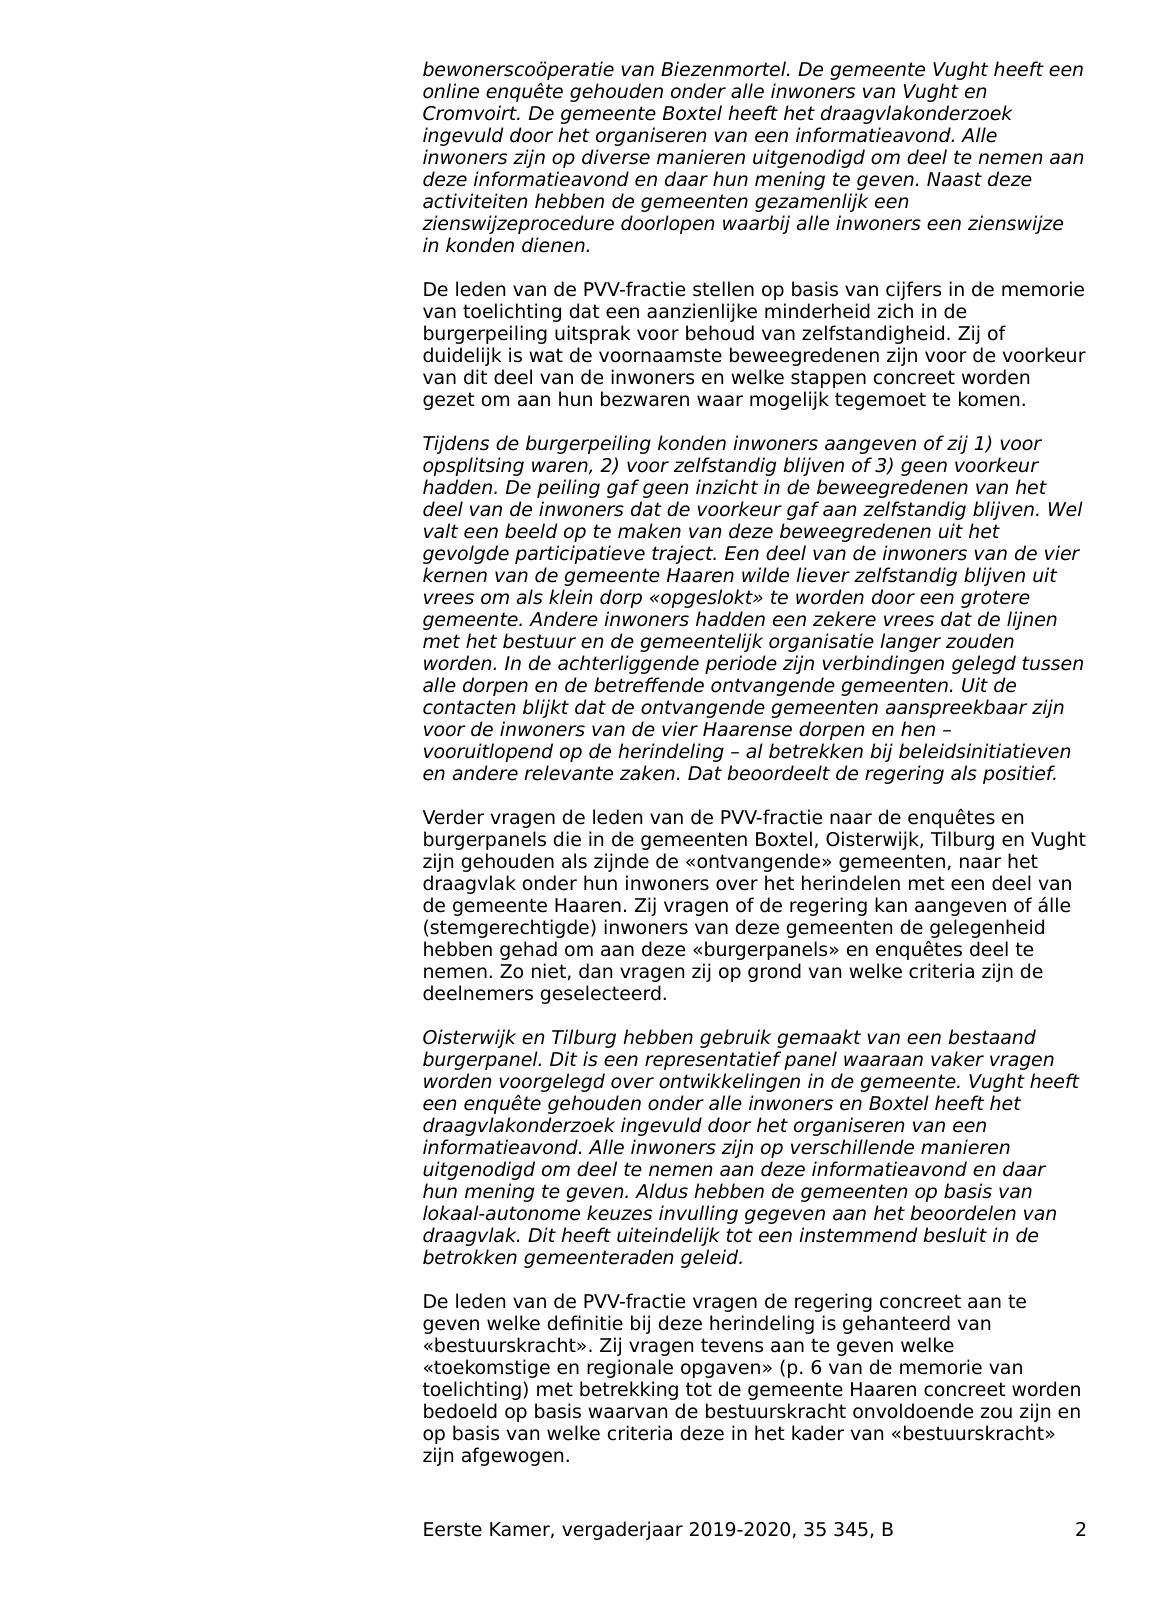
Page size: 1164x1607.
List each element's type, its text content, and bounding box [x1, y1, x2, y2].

text Verder vragen de leden van de PVV-fractie naar de enquêtes en burgerpanels die in de gemeenten Boxtel, Oisterwijk, Tilburg en Vught zijn gehouden als zijnde de «ontvangende» gemeenten, naar het draagvlak onder hun inwoners over het herindelen met een deel van de gemeente Haaren. Zij vragen of de regering kan aangeven of álle (stemgerechtigde) inwoners van deze gemeenten de gelegenheid hebben gehad om aan deze «burgerpanels» en enquêtes deel te nemen. Zo niet, dan vragen zij op grond van welke criteria zijn de deelnemers geselecteerd. [422, 807, 1087, 1005]
text Oisterwijk en Tilburg hebben gebruik gemaakt van een bestaand burgerpanel. Dit is een representatief panel waaraan vaker vragen worden voorgelegd over ontwikkelingen in de gemeente. Vught heeft een enquête gehouden onder alle inwoners en Boxtel heeft het draagvlakonderzoek ingevuld door het organiseren van een informatieavond. Alle inwoners zijn op verschillende manieren uitgenodigd om deel te nemen aan deze informatieavond en daar hun mening te geven. Aldus hebben de gemeenten op basis van lokaal-autonome keuzes invulling gegeven aan het beoordelen van draagvlak. Dit heeft uiteindelijk tot een instemmend besluit in de betrokken gemeenteraden geleid. [422, 1027, 1087, 1269]
text bewonerscoöperatie van Biezenmortel. De gemeente Vught heeft een online enquête gehouden onder alle inwoners van Vught en Cromvoirt. De gemeente Boxtel heeft het draagvlakonderzoek ingevuld door het organiseren van een informatieavond. Alle inwoners zijn op diverse manieren uitgenodigd om deel te nemen aan deze informatieavond en daar hun mening te geven. Naast deze activiteiten hebben de gemeenten gezamenlijk een zienswijzeprocedure doorlopen waarbij alle inwoners een zienswijze in konden dienen. [422, 59, 1087, 257]
text De leden van de PVV-fractie stellen op basis van cijfers in de memorie van toelichting dat een aanzienlijke minderheid zich in de burgerpeiling uitsprak voor behoud van zelfstandigheid. Zij of duidelijk is wat de voornaamste beweegredenen zijn voor de voorkeur van dit deel van de inwoners en welke stappen concreet worden gezet om aan hun bezwaren waar mogelijk tegemoet te komen. [422, 279, 1087, 411]
text De leden van de PVV-fractie vragen de regering concreet aan te geven welke definitie bij deze herindeling is gehanteerd van «bestuurskracht». Zij vragen tevens aan te geven welke «toekomstige en regionale opgaven» (p. 6 van de memorie van toelichting) met betrekking tot de gemeente Haaren concreet worden bedoeld op basis waarvan de bestuurskracht onvoldoende zou zijn en op basis van welke criteria deze in het kader van «bestuurskracht» zijn afgewogen. [422, 1291, 1087, 1467]
text Tijdens de burgerpeiling konden inwoners aangeven of zij 1) voor opsplitsing waren, 2) voor zelfstandig blijven of 3) geen voorkeur hadden. De peiling gaf geen inzicht in de beweegredenen van het deel van de inwoners dat de voorkeur gaf aan zelfstandig blijven. Wel valt een beeld op te maken van deze beweegredenen uit het gevolgde participatieve traject. Een deel van de inwoners van de vier kernen van de gemeente Haaren wilde liever zelfstandig blijven uit vrees om als klein dorp «opgeslokt» te worden door een grotere gemeente. Andere inwoners hadden een zekere vrees dat de lijnen met het bestuur en de gemeentelijk organisatie langer zouden worden. In de achterliggende periode zijn verbindingen gelegd tussen alle dorpen en de betreffende ontvangende gemeenten. Uit de contacten blijkt dat de ontvangende gemeenten aanspreekbaar zijn voor de inwoners van de vier Haarense dorpen en hen – vooruitlopend op de herindeling – al betrekken bij beleidsinitiatieven en andere relevante zaken. Dat beoordeelt de regering als positief. [422, 433, 1087, 785]
